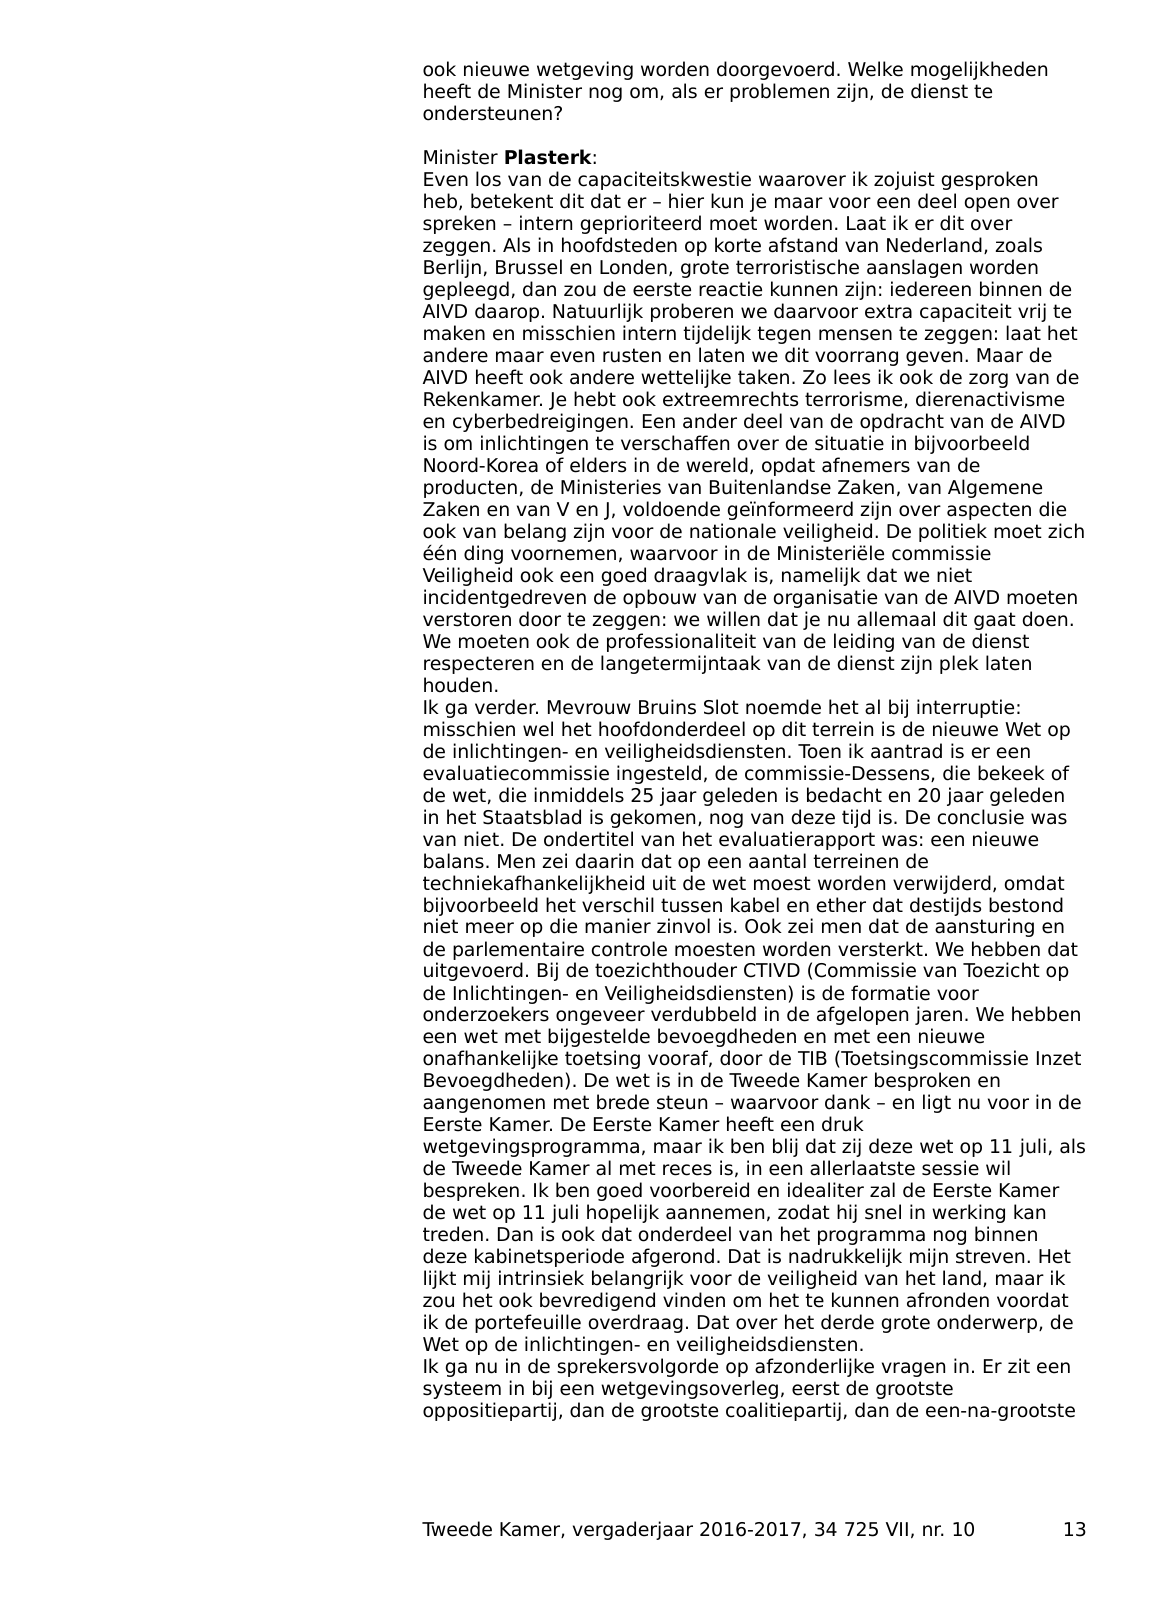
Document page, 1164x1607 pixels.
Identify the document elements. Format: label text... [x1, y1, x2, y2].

text Minister Plasterk: [422, 147, 1087, 169]
text ook nieuwe wetgeving worden doorgevoerd. Welke mogelijkheden heeft de Minister nog om, als er problemen zijn, de dienst te ondersteunen? [422, 59, 1087, 125]
text Ik ga verder. Mevrouw Bruins Slot noemde het al bij interruptie: misschien wel het hoofdonderdeel op dit terrein is de nieuwe Wet op de inlichtingen- en veiligheidsdiensten. Toen ik aantrad is er een evaluatiecommissie ingesteld, de commissie-Dessens, die bekeek of de wet, die inmiddels 25 jaar geleden is bedacht en 20 jaar geleden in het Staatsblad is gekomen, nog van deze tijd is. De conclusie was van niet. De ondertitel van het evaluatierapport was: een nieuwe balans. Men zei daarin dat op een aantal terreinen de techniekafhankelijkheid uit de wet moest worden verwijderd, omdat bijvoorbeeld het verschil tussen kabel en ether dat destijds bestond niet meer op die manier zinvol is. Ook zei men dat de aansturing en de parlementaire controle moesten worden versterkt. We hebben dat uitgevoerd. Bij de toezichthouder CTIVD (Commissie van Toezicht op de Inlichtingen- en Veiligheidsdiensten) is de formatie voor onderzoekers ongeveer verdubbeld in de afgelopen jaren. We hebben een wet met bijgestelde bevoegdheden en met een nieuwe onafhankelijke toetsing vooraf, door de TIB (Toetsingscommissie Inzet Bevoegdheden). De wet is in de Tweede Kamer besproken en aangenomen met brede steun – waarvoor dank – en ligt nu voor in de Eerste Kamer. De Eerste Kamer heeft een druk wetgevingsprogramma, maar ik ben blij dat zij deze wet op 11 juli, als de Tweede Kamer al met reces is, in een allerlaatste sessie wil bespreken. Ik ben goed voorbereid en idealiter zal de Eerste Kamer de wet op 11 juli hopelijk aannemen, zodat hij snel in werking kan treden. Dan is ook dat onderdeel van het programma nog binnen deze kabinetsperiode afgerond. Dat is nadrukkelijk mijn streven. Het lijkt mij intrinsiek belangrijk voor de veiligheid van het land, maar ik zou het ook bevredigend vinden om het te kunnen afronden voordat ik de portefeuille overdraag. Dat over het derde grote onderwerp, de Wet op de inlichtingen- en veiligheidsdiensten. [422, 697, 1087, 1356]
text Ik ga nu in de sprekersvolgorde op afzonderlijke vragen in. Er zit een systeem in bij een wetgevingsoverleg, eerst de grootste oppositiepartij, dan de grootste coalitiepartij, dan de een-na-grootste [422, 1356, 1087, 1422]
text Even los van de capaciteitskwestie waarover ik zojuist gesproken heb, betekent dit dat er – hier kun je maar voor een deel open over spreken – intern geprioriteerd moet worden. Laat ik er dit over zeggen. Als in hoofdsteden op korte afstand van Nederland, zoals Berlijn, Brussel en Londen, grote terroristische aanslagen worden gepleegd, dan zou de eerste reactie kunnen zijn: iedereen binnen de AIVD daarop. Natuurlijk proberen we daarvoor extra capaciteit vrij te maken en misschien intern tijdelijk tegen mensen te zeggen: laat het andere maar even rusten en laten we dit voorrang geven. Maar de AIVD heeft ook andere wettelijke taken. Zo lees ik ook de zorg van de Rekenkamer. Je hebt ook extreemrechts terrorisme, dierenactivisme en cyberbedreigingen. Een ander deel van de opdracht van de AIVD is om inlichtingen te verschaffen over de situatie in bijvoorbeeld Noord-Korea of elders in de wereld, opdat afnemers van de producten, de Ministeries van Buitenlandse Zaken, van Algemene Zaken en van V en J, voldoende geïnformeerd zijn over aspecten die ook van belang zijn voor de nationale veiligheid. De politiek moet zich één ding voornemen, waarvoor in de Ministeriële commissie Veiligheid ook een goed draagvlak is, namelijk dat we niet incidentgedreven de opbouw van de organisatie van de AIVD moeten verstoren door te zeggen: we willen dat je nu allemaal dit gaat doen. We moeten ook de professionaliteit van de leiding van de dienst respecteren en de langetermijntaak van de dienst zijn plek laten houden. [422, 169, 1087, 697]
